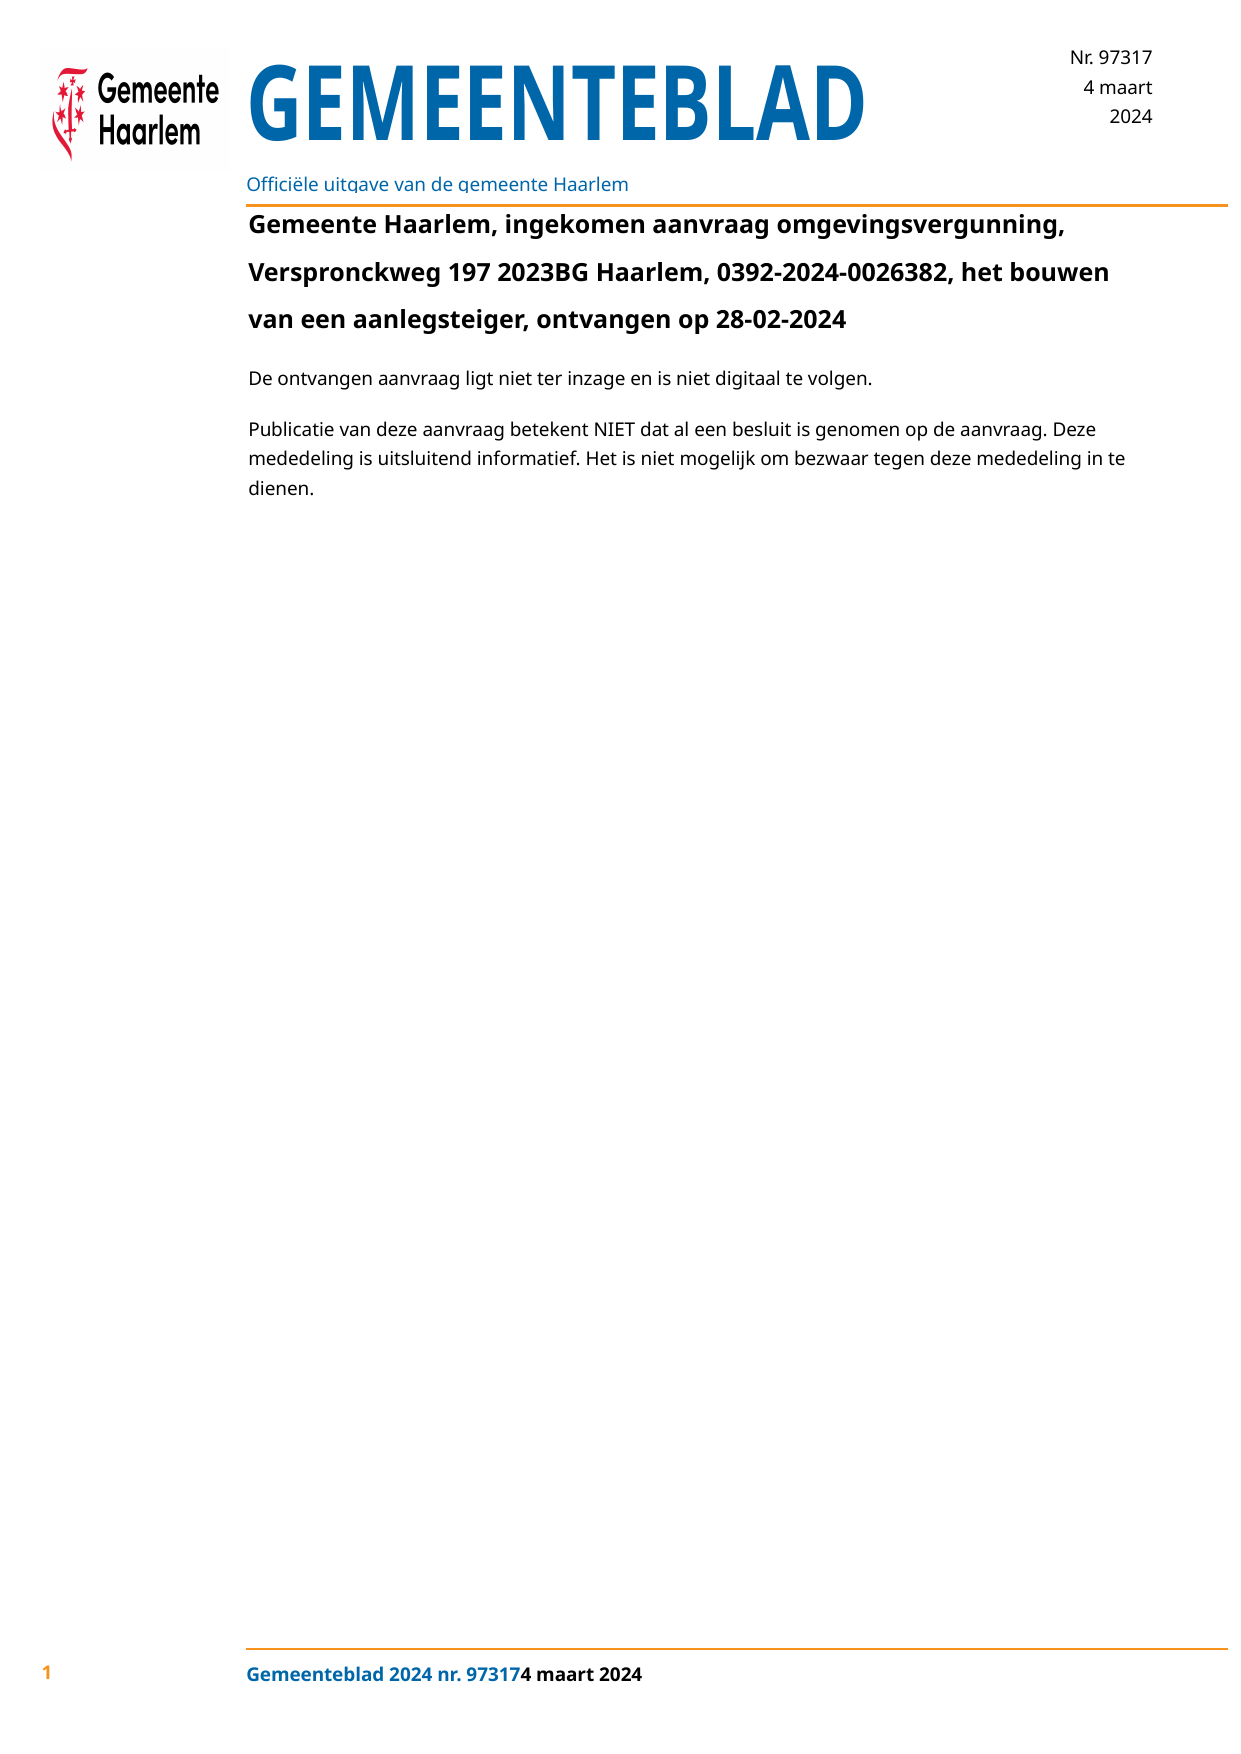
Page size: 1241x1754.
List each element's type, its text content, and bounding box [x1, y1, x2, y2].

picture [41, 47, 231, 172]
text Publicatie van deze aanvraag betekent NIET dat al een besluit is genomen op de aanvraag. Deze mededeling is uitsluitend informatief. Het is niet mogelijk om bezwaar tegen deze mededeling in te dienen. [248, 416, 1152, 501]
text De ontvangen aanvraag ligt niet ter inzage en is niet digitaal te volgen. [248, 366, 1152, 391]
text Gemeente Haarlem, ingekomen aanvraag omgevingsvergunning, Verspronckweg 197 2023BG Haarlem, 0392-2024-0026382, het bouwen van een aanlegsteiger, ontvangen op 28-02-2024 [248, 207, 1152, 336]
